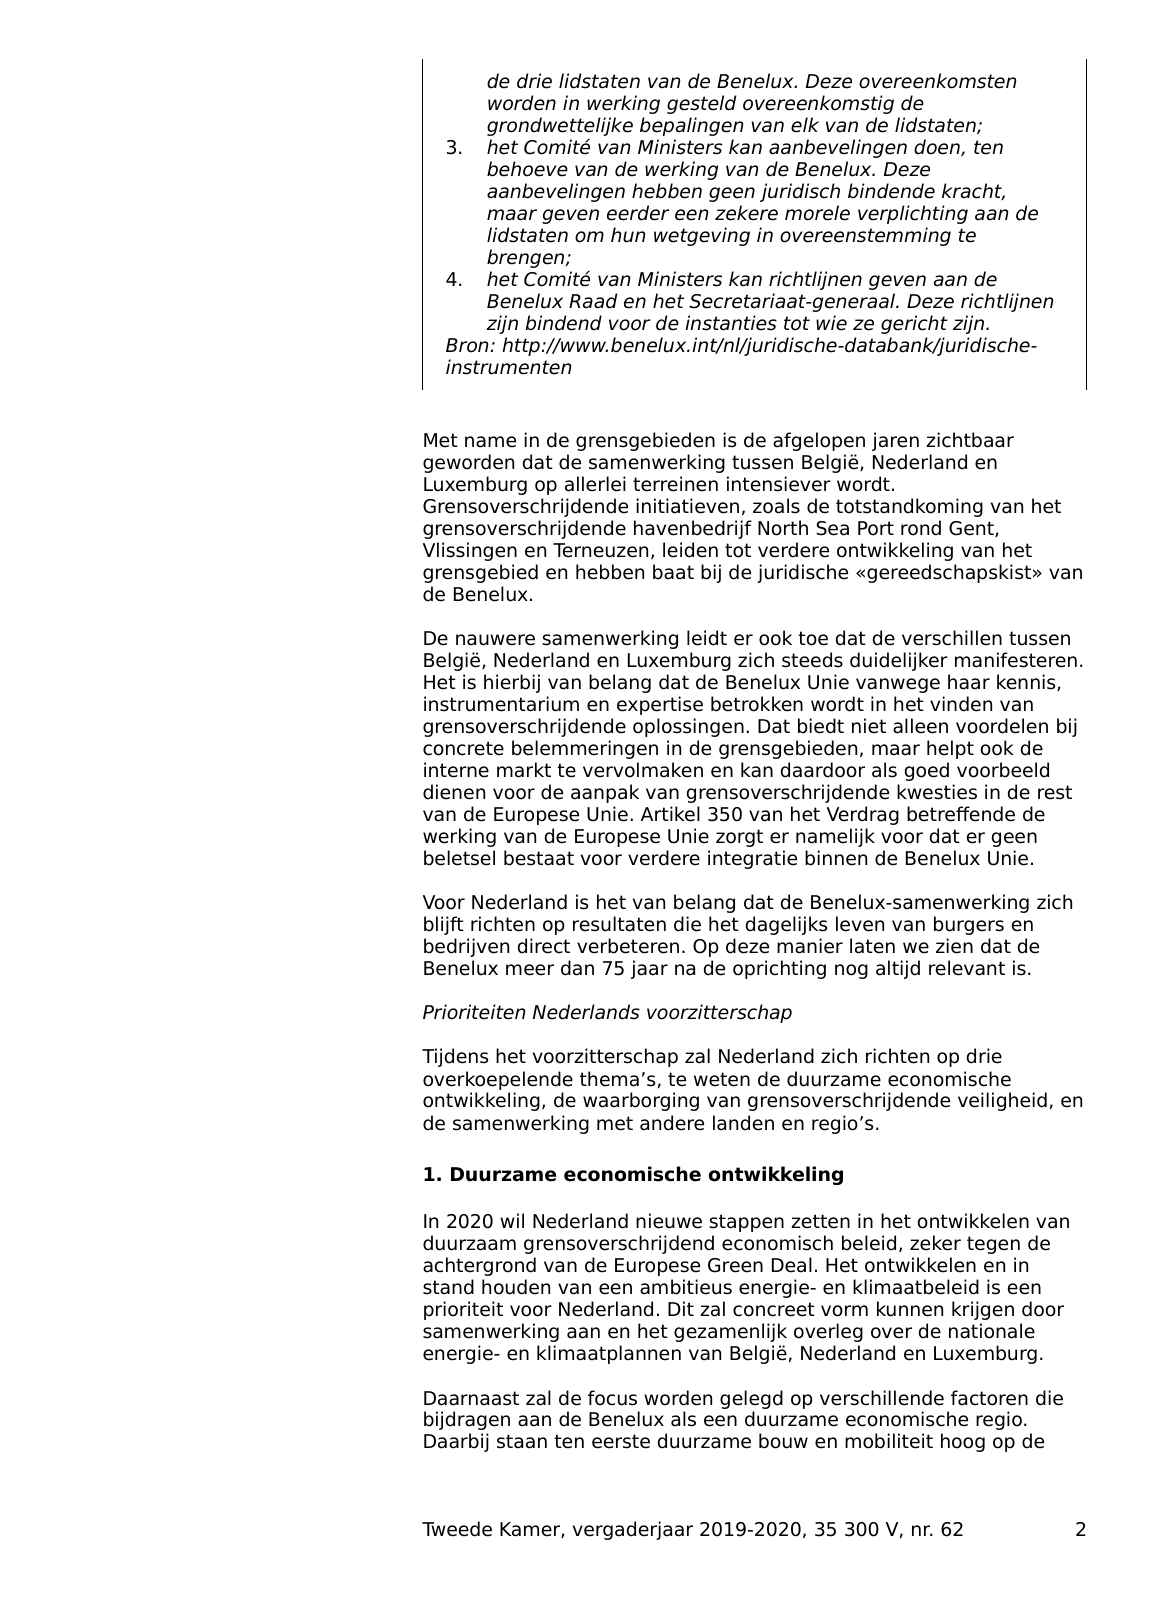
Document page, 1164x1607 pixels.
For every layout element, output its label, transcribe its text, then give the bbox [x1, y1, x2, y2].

text De nauwere samenwerking leidt er ook toe dat de verschillen tussen België, Nederland en Luxemburg zich steeds duidelijker manifesteren. Het is hierbij van belang dat de Benelux Unie vanwege haar kennis, instrumentarium en expertise betrokken wordt in het vinden van grensoverschrijdende oplossingen. Dat biedt niet alleen voordelen bij concrete belemmeringen in de grensgebieden, maar helpt ook de interne markt te vervolmaken en kan daardoor als goed voorbeeld dienen voor de aanpak van grensoverschrijdende kwesties in de rest van de Europese Unie. Artikel 350 van het Verdrag betreffende de werking van de Europese Unie zorgt er namelijk voor dat er geen beletsel bestaat voor verdere integratie binnen de Benelux Unie. [422, 628, 1087, 870]
subtitle Prioriteiten Nederlands voorzitterschap [422, 1002, 1087, 1024]
text Tijdens het voorzitterschap zal Nederland zich richten op drie overkoepelende thema’s, te weten de duurzame economische ontwikkeling, de waarborging van grensoverschrijdende veiligheid, en de samenwerking met andere landen en regio’s. [422, 1046, 1087, 1134]
text Daarnaast zal de focus worden gelegd op verschillende factoren die bijdragen aan de Benelux als een duurzame economische regio. Daarbij staan ten eerste duurzame bouw en mobiliteit hoog op de [422, 1387, 1087, 1453]
table_header de drie lidstaten van de Benelux. Deze overeenkomsten worden in werking gesteld overeenkomstig de grondwettelijke bepalingen van elk van de lidstaten; 3. het Comité van Ministers kan aanbevelingen doen, ten behoeve van de werking van de Benelux. Deze aanbevelingen hebben geen juridisch bindende kracht, maar geven eerder een zekere morele verplichting aan de lidstaten om hun wetgeving in overeenstemming te brengen; 4. het Comité van Ministers kan richtlijnen geven aan de Benelux Raad en het Secretariaat-generaal. Deze richtlijnen zijn bindend voor de instanties tot wie ze gericht zijn. Bron: http://www.benelux.int/nl/juridische-databank/juridische-instrumenten [423, 59, 1086, 390]
text Met name in de grensgebieden is de afgelopen jaren zichtbaar geworden dat de samenwerking tussen België, Nederland en Luxemburg op allerlei terreinen intensiever wordt. Grensoverschrijdende initiatieven, zoals de totstandkoming van het grensoverschrijdende havenbedrijf North Sea Port rond Gent, Vlissingen en Terneuzen, leiden tot verdere ontwikkeling van het grensgebied en hebben baat bij de juridische «gereedschapskist» van de Benelux. [422, 430, 1087, 606]
subtitle 1. Duurzame economische ontwikkeling [422, 1164, 1087, 1186]
text Voor Nederland is het van belang dat de Benelux-samenwerking zich blijft richten op resultaten die het dagelijks leven van burgers en bedrijven direct verbeteren. Op deze manier laten we zien dat de Benelux meer dan 75 jaar na de oprichting nog altijd relevant is. [422, 892, 1087, 980]
text In 2020 wil Nederland nieuwe stappen zetten in het ontwikkelen van duurzaam grensoverschrijdend economisch beleid, zeker tegen de achtergrond van de Europese Green Deal. Het ontwikkelen en in stand houden van een ambitieus energie- en klimaatbeleid is een prioriteit voor Nederland. Dit zal concreet vorm kunnen krijgen door samenwerking aan en het gezamenlijk overleg over de nationale energie- en klimaatplannen van België, Nederland en Luxemburg. [422, 1211, 1087, 1365]
